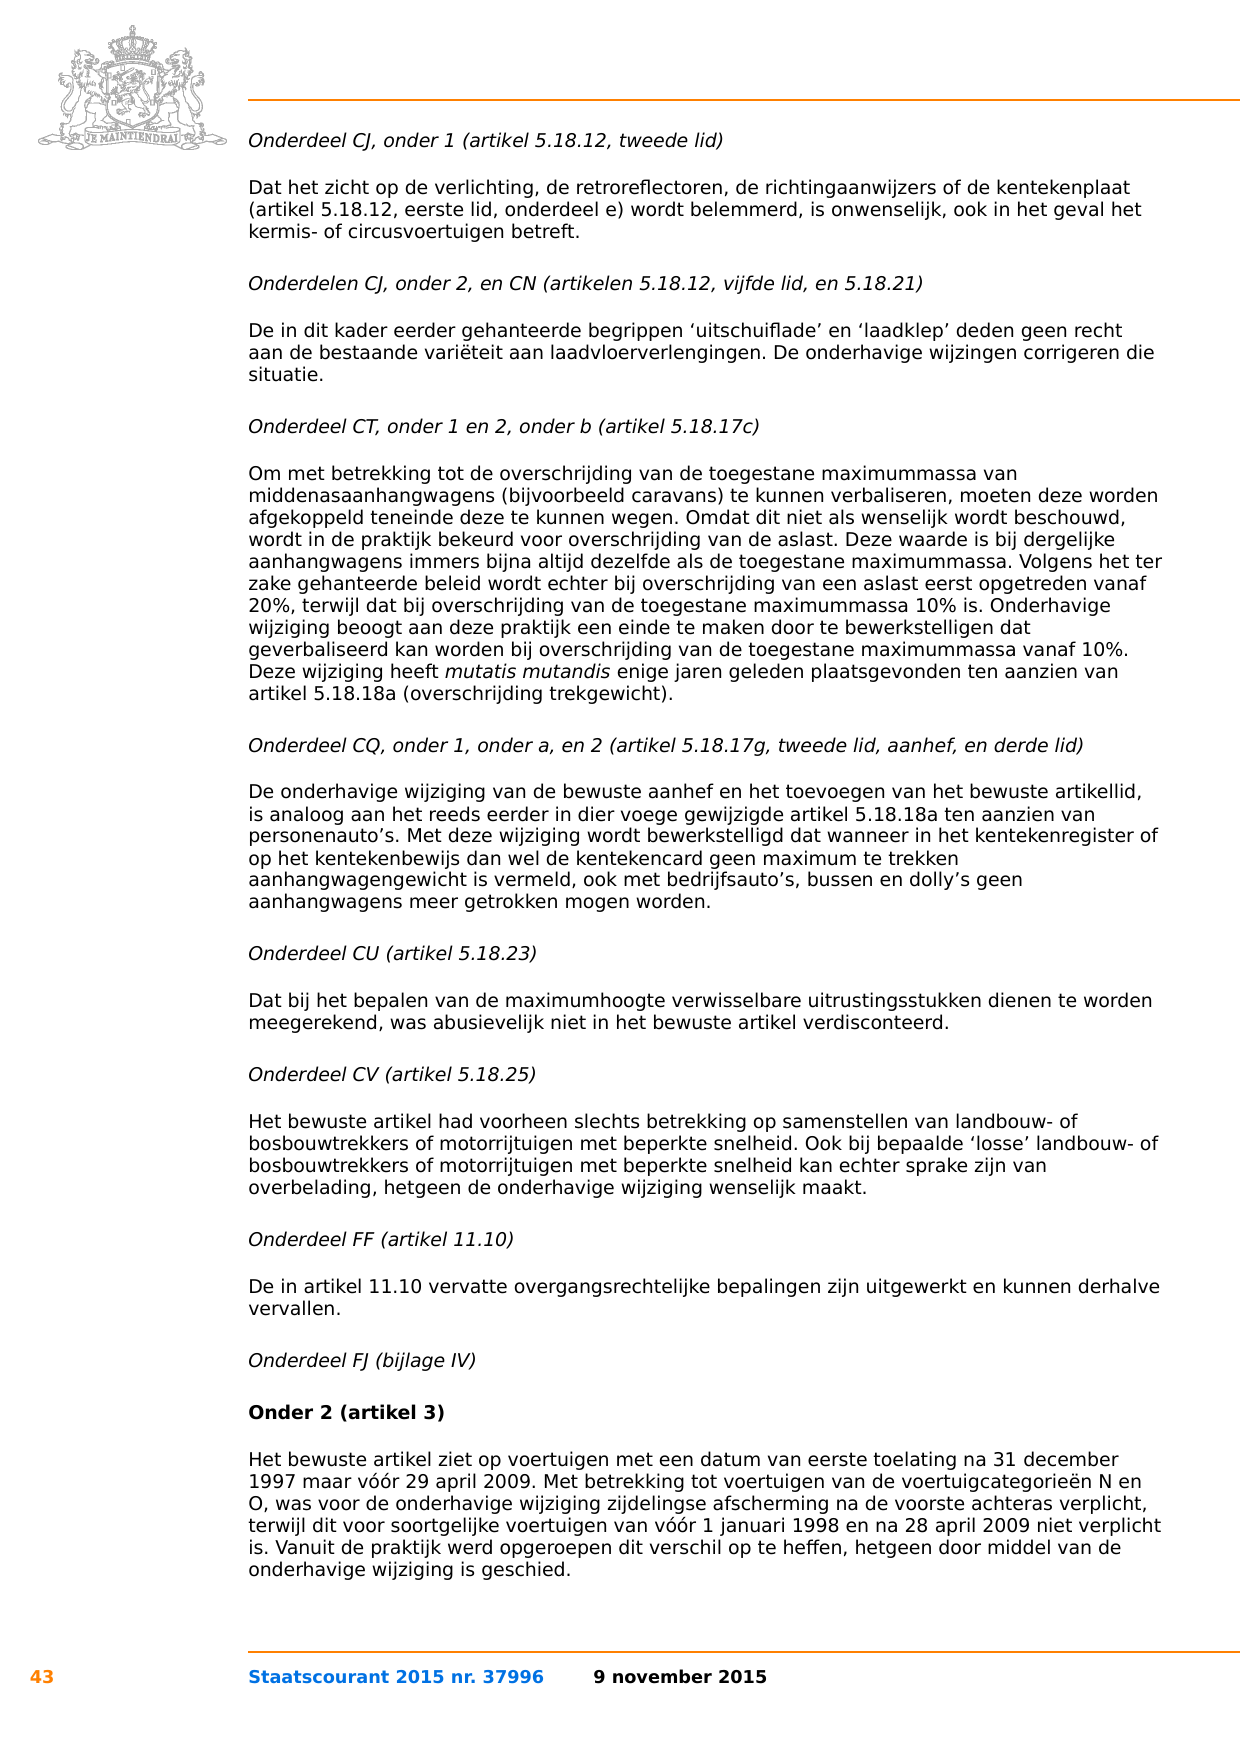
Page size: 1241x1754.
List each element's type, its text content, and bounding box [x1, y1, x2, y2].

text De onderhavige wijziging van de bewuste aanhef en het toevoegen van het bewuste artikellid, is analoog aan het reeds eerder in dier voege gewijzigde artikel 5.18.18a ten aanzien van personenauto’s. Met deze wijziging wordt bewerkstelligd dat wanneer in het kentekenregister of op het kentekenbewijs dan wel de kentekencard geen maximum te trekken aanhangwagengewicht is vermeld, ook met bedrijfsauto’s, bussen en dolly’s geen aanhangwagens meer getrokken mogen worden. [248, 781, 1163, 913]
subtitle Onderdeel FJ (bijlage IV) [248, 1350, 1163, 1372]
text Dat het zicht op de verlichting, de retroreflectoren, de richtingaanwijzers of de kentekenplaat (artikel 5.18.12, eerste lid, onderdeel e) wordt belemmerd, is onwenselijk, ook in het geval het kermis- of circusvoertuigen betreft. [248, 177, 1163, 243]
text Het bewuste artikel ziet op voertuigen met een datum van eerste toelating na 31 december 1997 maar vóór 29 april 2009. Met betrekking tot voertuigen van de voertuigcategorieën N en O, was voor de onderhavige wijziging zijdelingse afscherming na de voorste achteras verplicht, terwijl dit voor soortgelijke voertuigen van vóór 1 januari 1998 en na 28 april 2009 niet verplicht is. Vanuit de praktijk werd opgeroepen dit verschil op te heffen, hetgeen door middel van de onderhavige wijziging is geschied. [248, 1449, 1163, 1581]
subtitle Onderdeel CJ, onder 1 (artikel 5.18.12, tweede lid) [248, 130, 1163, 152]
text Dat bij het bepalen van de maximumhoogte verwisselbare uitrustingsstukken dienen te worden meegerekend, was abusievelijk niet in het bewuste artikel verdisconteerd. [248, 990, 1163, 1034]
subtitle Onderdeel CQ, onder 1, onder a, en 2 (artikel 5.18.17g, tweede lid, aanhef, en derde lid) [248, 734, 1163, 756]
subtitle Onder 2 (artikel 3) [248, 1402, 1163, 1424]
picture [38, 25, 227, 150]
subtitle Onderdeel FF (artikel 11.10) [248, 1229, 1163, 1251]
subtitle Onderdeel CV (artikel 5.18.25) [248, 1064, 1163, 1086]
text De in dit kader eerder gehanteerde begrippen ‘uitschuiflade’ en ‘laadklep’ deden geen recht aan de bestaande variëteit aan laadvloerverlengingen. De onderhavige wijzingen corrigeren die situatie. [248, 320, 1163, 386]
text Het bewuste artikel had voorheen slechts betrekking op samenstellen van landbouw- of bosbouwtrekkers of motorrijtuigen met beperkte snelheid. Ook bij bepaalde ‘losse’ landbouw- of bosbouwtrekkers of motorrijtuigen met beperkte snelheid kan echter sprake zijn van overbelading, hetgeen de onderhavige wijziging wenselijk maakt. [248, 1111, 1163, 1199]
text Om met betrekking tot de overschrijding van de toegestane maximummassa van middenasaanhangwagens (bijvoorbeeld caravans) te kunnen verbaliseren, moeten deze worden afgekoppeld teneinde deze te kunnen wegen. Omdat dit niet als wenselijk wordt beschouwd, wordt in de praktijk bekeurd voor overschrijding van de aslast. Deze waarde is bij dergelijke aanhangwagens immers bijna altijd dezelfde als de toegestane maximummassa. Volgens het ter zake gehanteerde beleid wordt echter bij overschrijding van een aslast eerst opgetreden vanaf 20%, terwijl dat bij overschrijding van de toegestane maximummassa 10% is. Onderhavige wijziging beoogt aan deze praktijk een einde te maken door te bewerkstelligen dat geverbaliseerd kan worden bij overschrijding van de toegestane maximummassa vanaf 10%. Deze wijziging heeft mutatis mutandis enige jaren geleden plaatsgevonden ten aanzien van artikel 5.18.18a (overschrijding trekgewicht). [248, 463, 1163, 704]
subtitle Onderdeel CU (artikel 5.18.23) [248, 943, 1163, 965]
subtitle Onderdeel CT, onder 1 en 2, onder b (artikel 5.18.17c) [248, 416, 1163, 438]
subtitle Onderdelen CJ, onder 2, en CN (artikelen 5.18.12, vijfde lid, en 5.18.21) [248, 273, 1163, 295]
text De in artikel 11.10 vervatte overgangsrechtelijke bepalingen zijn uitgewerkt en kunnen derhalve vervallen. [248, 1276, 1163, 1320]
